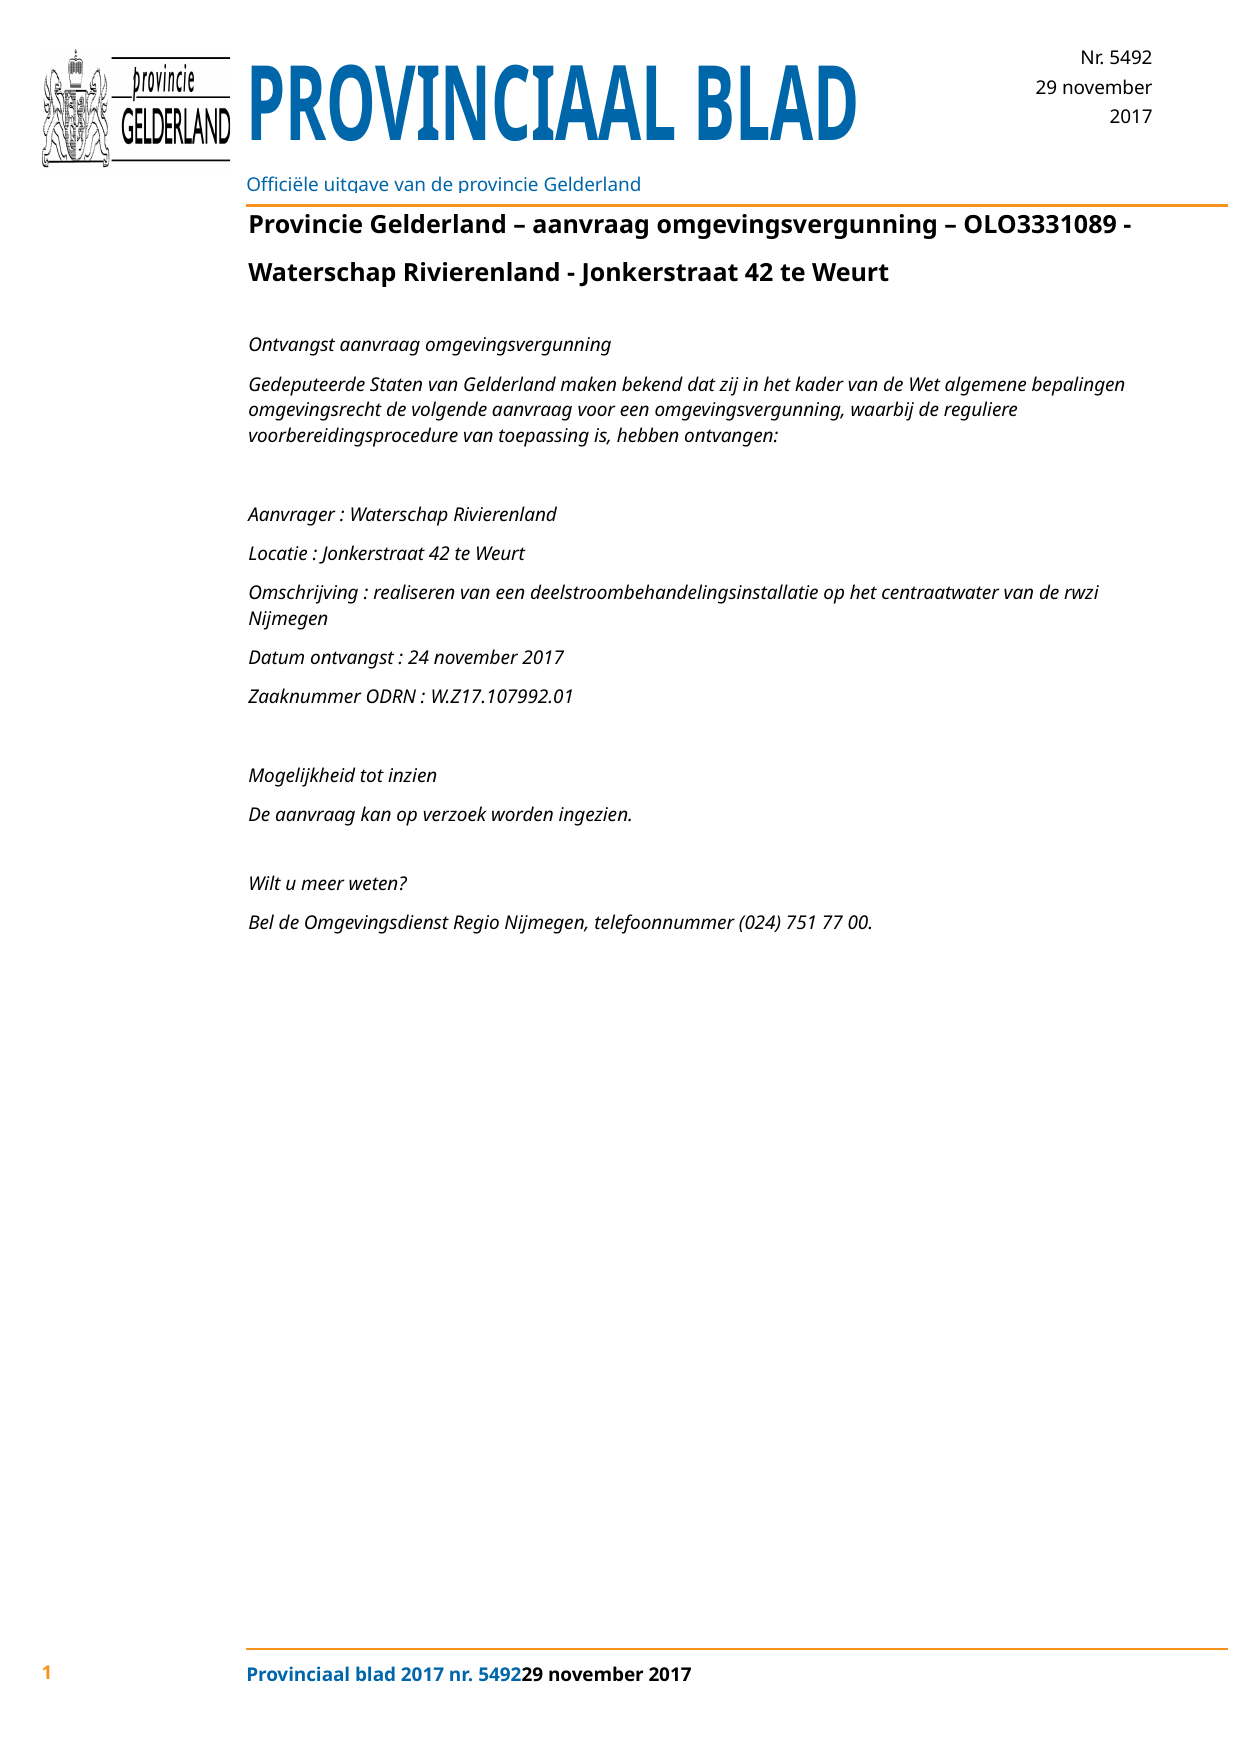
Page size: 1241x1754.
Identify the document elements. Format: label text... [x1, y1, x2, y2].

text Locatie : Jonkerstraat 42 te Weurt [248, 540, 1152, 566]
text De aanvraag kan op verzoek worden ingezien. [248, 801, 1152, 827]
picture [41, 47, 231, 172]
text Ontvangst aanvraag omgevingsvergunning [248, 331, 1152, 357]
text Gedeputeerde Staten van Gelderland maken bekend dat zij in het kader van de Wet algemene bepalingen omgevingsrecht de volgende aanvraag voor een omgevingsvergunning, waarbij de reguliere voorbereidingsprocedure van toepassing is, hebben ontvangen: [248, 371, 1152, 448]
text Wilt u meer weten? [248, 870, 1152, 896]
text Zaaknummer ODRN : W.Z17.107992.01 [248, 683, 1152, 709]
text Bel de Omgevingsdienst Regio Nijmegen, telefoonnummer (024) 751 77 00. [248, 909, 1152, 935]
text Datum ontvangst : 24 november 2017 [248, 644, 1152, 670]
text Provincie Gelderland – aanvraag omgevingsvergunning – OLO3331089 - Waterschap Rivierenland - Jonkerstraat 42 te Weurt [248, 207, 1152, 288]
text Mogelijkheid tot inzien [248, 762, 1152, 788]
text Omschrijving : realiseren van een deelstroombehandelingsinstallatie op het centraatwater van de rwzi Nijmegen [248, 579, 1152, 631]
text Aanvrager : Waterschap Rivierenland [248, 501, 1152, 526]
